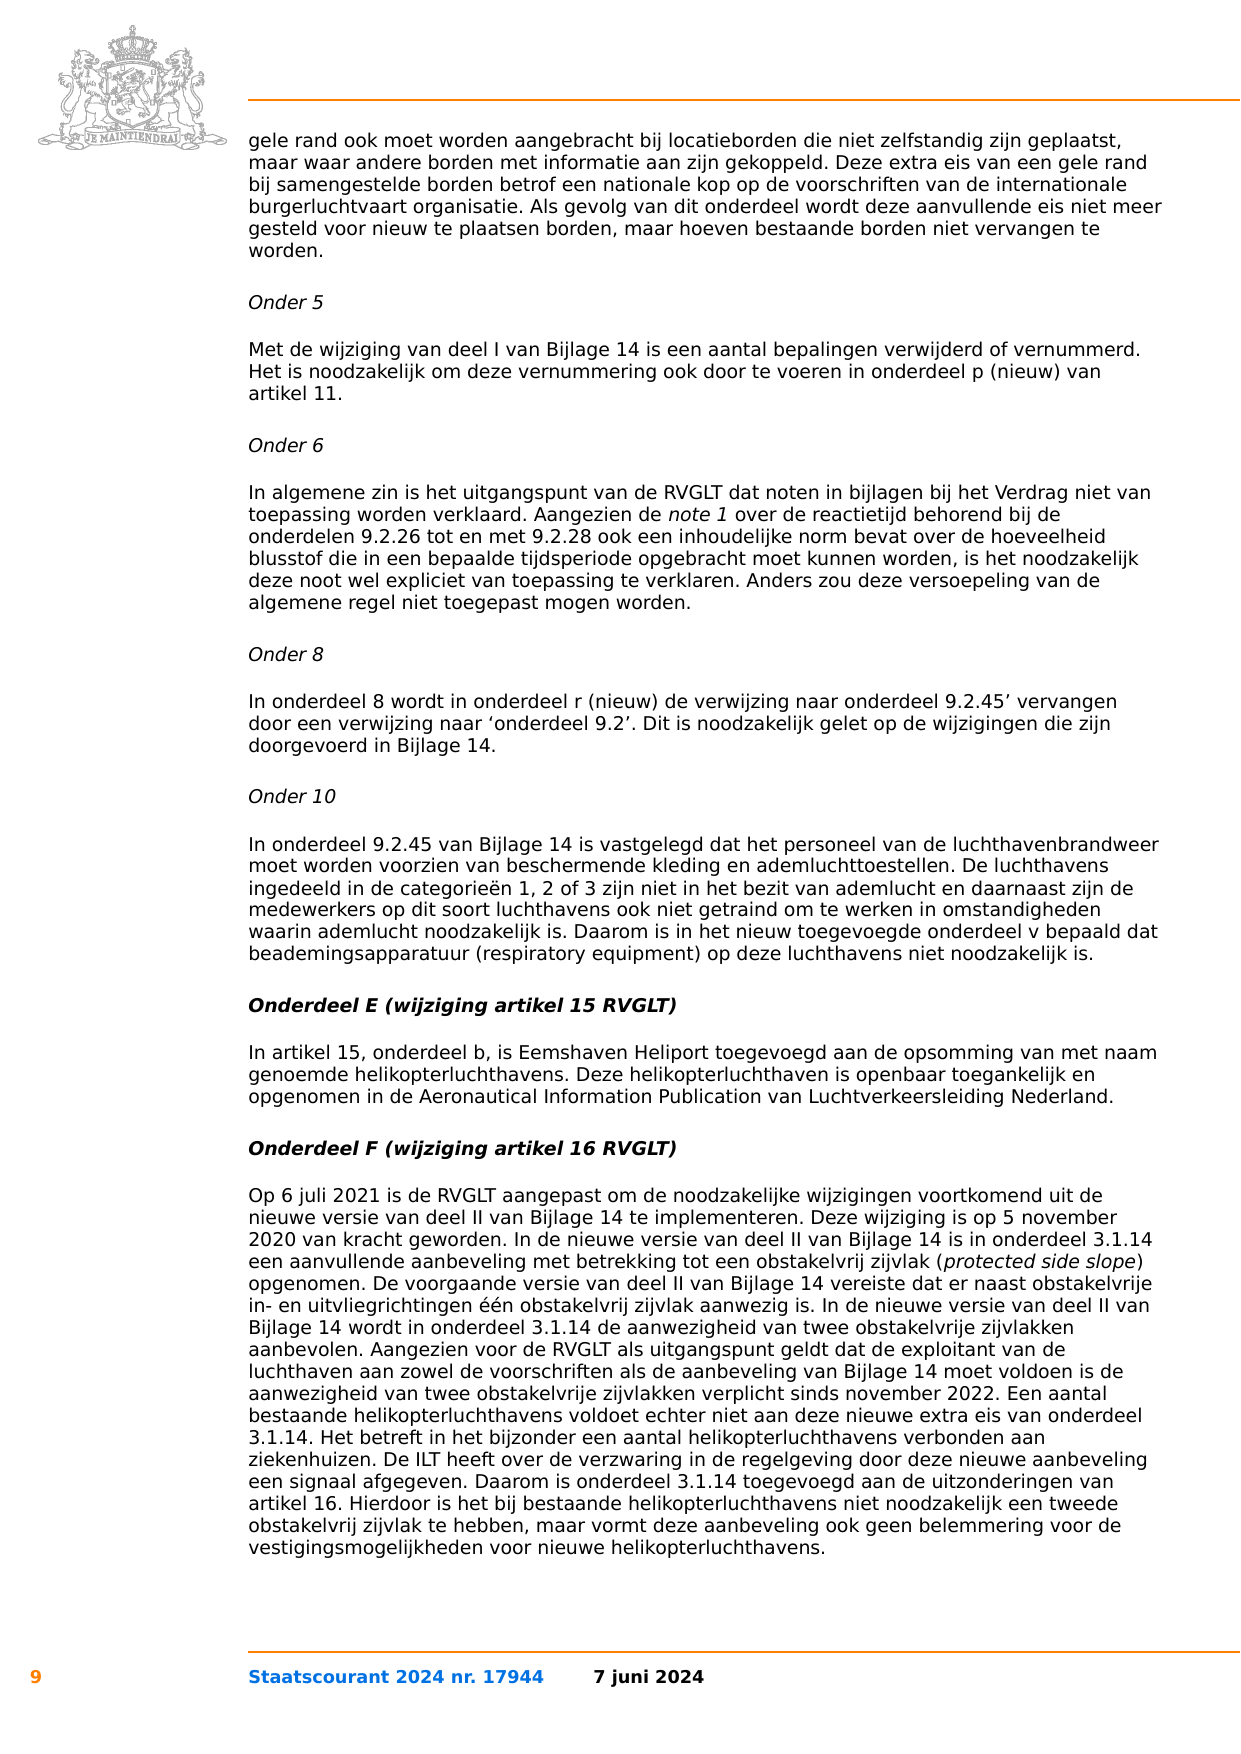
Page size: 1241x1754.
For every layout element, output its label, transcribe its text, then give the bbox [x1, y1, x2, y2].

text Op 6 juli 2021 is de RVGLT aangepast om de noodzakelijke wijzigingen voortkomend uit de nieuwe versie van deel II van Bijlage 14 te implementeren. Deze wijziging is op 5 november 2020 van kracht geworden. In de nieuwe versie van deel II van Bijlage 14 is in onderdeel 3.1.14 een aanvullende aanbeveling met betrekking tot een obstakelvrij zijvlak (protected side slope) opgenomen. De voorgaande versie van deel II van Bijlage 14 vereiste dat er naast obstakelvrije in- en uitvliegrichtingen één obstakelvrij zijvlak aanwezig is. In de nieuwe versie van deel II van Bijlage 14 wordt in onderdeel 3.1.14 de aanwezigheid van twee obstakelvrije zijvlakken aanbevolen. Aangezien voor de RVGLT als uitgangspunt geldt dat de exploitant van de luchthaven aan zowel de voorschriften als de aanbeveling van Bijlage 14 moet voldoen is de aanwezigheid van twee obstakelvrije zijvlakken verplicht sinds november 2022. Een aantal bestaande helikopterluchthavens voldoet echter niet aan deze nieuwe extra eis van onderdeel 3.1.14. Het betreft in het bijzonder een aantal helikopterluchthavens verbonden aan ziekenhuizen. De ILT heeft over de verzwaring in de regelgeving door deze nieuwe aanbeveling een signaal afgegeven. Daarom is onderdeel 3.1.14 toegevoegd aan de uitzonderingen van artikel 16. Hierdoor is het bij bestaande helikopterluchthavens niet noodzakelijk een tweede obstakelvrij zijvlak te hebben, maar vormt deze aanbeveling ook geen belemmering voor de vestigingsmogelijkheden voor nieuwe helikopterluchthavens. [248, 1185, 1163, 1559]
picture [38, 25, 227, 150]
text gele rand ook moet worden aangebracht bij locatieborden die niet zelfstandig zijn geplaatst, maar waar andere borden met informatie aan zijn gekoppeld. Deze extra eis van een gele rand bij samengestelde borden betrof een nationale kop op de voorschriften van de internationale burgerluchtvaart organisatie. Als gevolg van dit onderdeel wordt deze aanvullende eis niet meer gesteld voor nieuw te plaatsen borden, maar hoeven bestaande borden niet vervangen te worden. [248, 130, 1163, 262]
subtitle Onderdeel E (wijziging artikel 15 RVGLT) [248, 995, 1163, 1017]
subtitle Onderdeel F (wijziging artikel 16 RVGLT) [248, 1138, 1163, 1160]
text In algemene zin is het uitgangspunt van de RVGLT dat noten in bijlagen bij het Verdrag niet van toepassing worden verklaard. Aangezien de note 1 over de reactietijd behorend bij de onderdelen 9.2.26 tot en met 9.2.28 ook een inhoudelijke norm bevat over de hoeveelheid blusstof die in een bepaalde tijdsperiode opgebracht moet kunnen worden, is het noodzakelijk deze noot wel expliciet van toepassing te verklaren. Anders zou deze versoepeling van de algemene regel niet toegepast mogen worden. [248, 482, 1163, 613]
text In artikel 15, onderdeel b, is Eemshaven Heliport toegevoegd aan de opsomming van met naam genoemde helikopterluchthavens. Deze helikopterluchthaven is openbaar toegankelijk en opgenomen in de Aeronautical Information Publication van Luchtverkeersleiding Nederland. [248, 1042, 1163, 1108]
text In onderdeel 8 wordt in onderdeel r (nieuw) de verwijzing naar onderdeel 9.2.45’ vervangen door een verwijzing naar ‘onderdeel 9.2’. Dit is noodzakelijk gelet op de wijzigingen die zijn doorgevoerd in Bijlage 14. [248, 691, 1163, 756]
text In onderdeel 9.2.45 van Bijlage 14 is vastgelegd dat het personeel van de luchthavenbrandweer moet worden voorzien van beschermende kleding en ademluchttoestellen. De luchthavens ingedeeld in de categorieën 1, 2 of 3 zijn niet in het bezit van ademlucht en daarnaast zijn de medewerkers op dit soort luchthavens ook niet getraind om te werken in omstandigheden waarin ademlucht noodzakelijk is. Daarom is in het nieuw toegevoegde onderdeel v bepaald dat beademingsapparatuur (respiratory equipment) op deze luchthavens niet noodzakelijk is. [248, 833, 1163, 965]
text Met de wijziging van deel I van Bijlage 14 is een aantal bepalingen verwijderd of vernummerd. Het is noodzakelijk om deze vernummering ook door te voeren in onderdeel p (nieuw) van artikel 11. [248, 339, 1163, 405]
subtitle Onder 10 [248, 786, 1163, 808]
subtitle Onder 8 [248, 643, 1163, 666]
subtitle Onder 5 [248, 292, 1163, 314]
subtitle Onder 6 [248, 435, 1163, 457]
